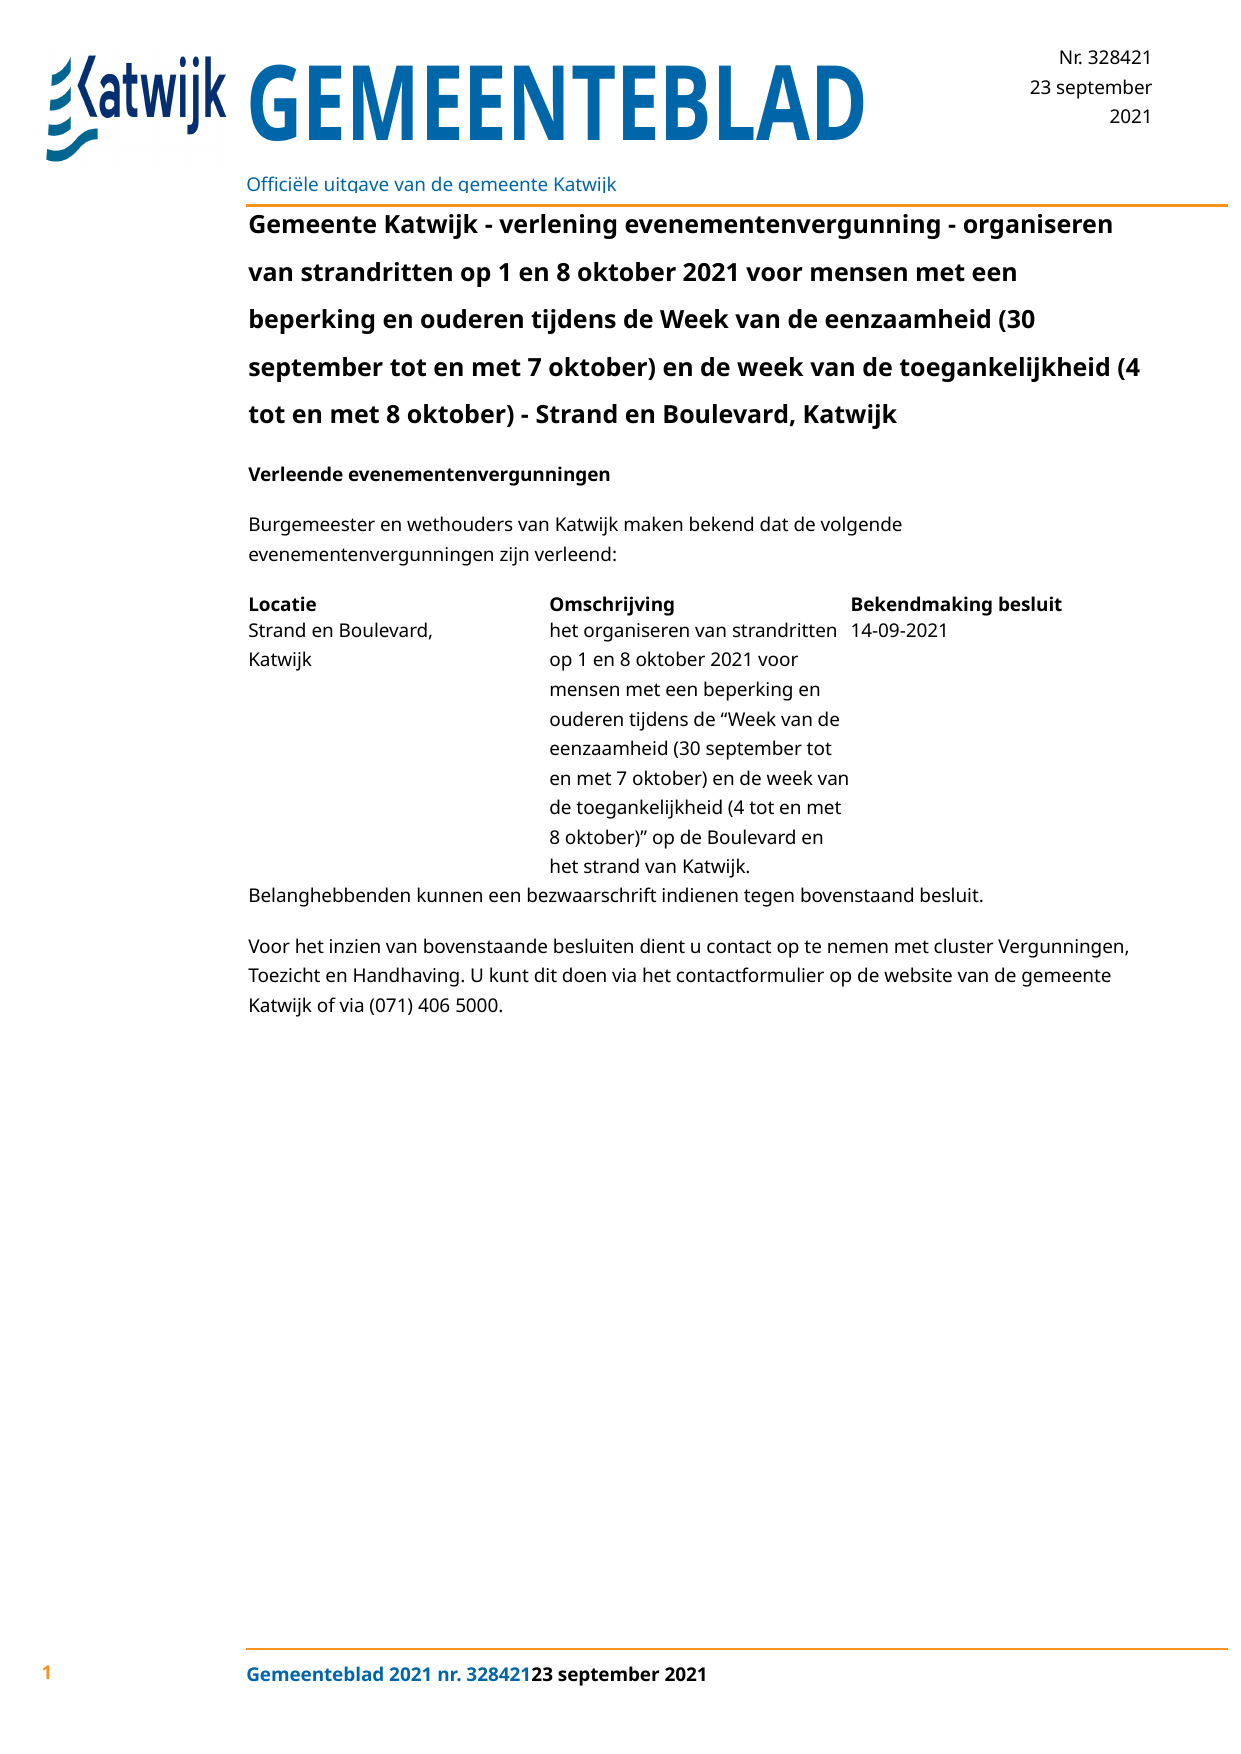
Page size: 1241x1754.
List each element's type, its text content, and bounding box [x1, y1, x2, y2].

text Gemeente Katwijk - verlening evenementenvergunning - organiseren van strandritten op 1 en 8 oktober 2021 voor mensen met een beperking en ouderen tijdens de Week van de eenzaamheid (30 september tot en met 7 oktober) en de week van de toegankelijkheid (4 tot en met 8 oktober) - Strand en Boulevard, Katwijk [248, 207, 1152, 431]
text Burgemeester en wethouders van Katwijk maken bekend dat de volgende evenementenvergunningen zijn verleend: [248, 511, 1152, 566]
table_header Locatie [248, 591, 549, 617]
picture [41, 47, 231, 172]
table_header Omschrijving [549, 591, 850, 617]
text Belanghebbenden kunnen een bezwaarschrift indienen tegen bovenstaand besluit. [248, 883, 1152, 908]
text Verleende evenementenvergunningen [248, 461, 1152, 486]
text Voor het inzien van bovenstaande besluiten dient u contact op te nemen met cluster Vergunningen, Toezicht en Handhaving. U kunt dit doen via het contactformulier op de website van de gemeente Katwijk of via (071) 406 5000. [248, 933, 1152, 1018]
table_cell het organiseren van strandritten op 1 en 8 oktober 2021 voor mensen met een beperking en ouderen tijdens de “Week van de eenzaamheid (30 september tot en met 7 oktober) en de week van de toegankelijkheid (4 tot en met 8 oktober)” op de Boulevard en het strand van Katwijk. [549, 617, 850, 879]
table_header Bekendmaking besluit [850, 591, 1152, 617]
table_cell 14-09-2021 [850, 617, 1152, 879]
table_cell Strand en Boulevard, Katwijk [248, 617, 549, 879]
